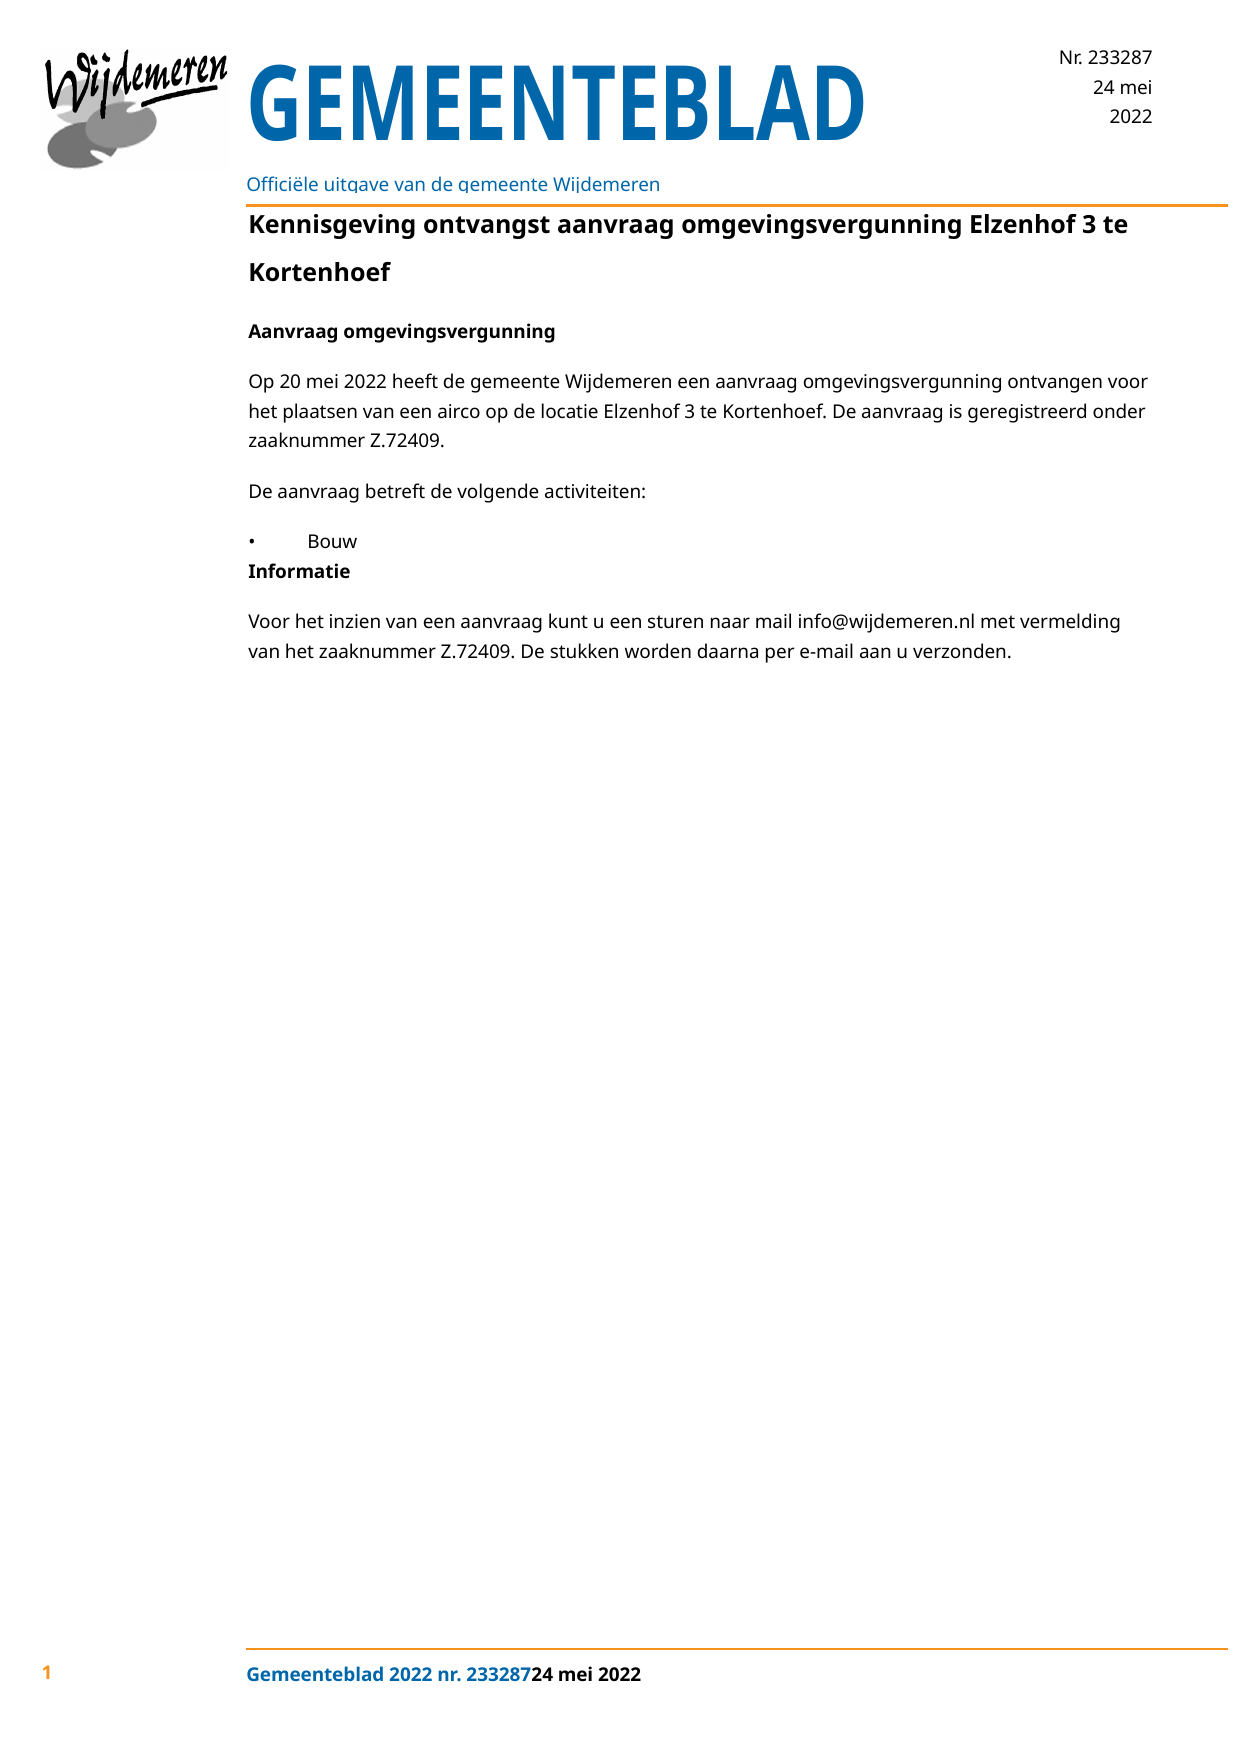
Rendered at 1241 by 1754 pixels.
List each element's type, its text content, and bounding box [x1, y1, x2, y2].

text Op 20 mei 2022 heeft de gemeente Wijdemeren een aanvraag omgevingsvergunning ontvangen voor het plaatsen van een airco op de locatie Elzenhof 3 te Kortenhoef. De aanvraag is geregistreerd onder zaaknummer Z.72409. [248, 368, 1152, 453]
text Aanvraag omgevingsvergunning [248, 318, 1152, 344]
text De aanvraag betreft de volgende activiteiten: [248, 478, 1152, 504]
text Voor het inzien van een aanvraag kunt u een sturen naar mail info@wijdemeren.nl met vermelding van het zaaknummer Z.72409. De stukken worden daarna per e-mail aan u verzonden. [248, 608, 1152, 664]
text Informatie [248, 558, 1152, 584]
list Bouw [248, 528, 1152, 554]
picture [41, 47, 231, 172]
text Kennisgeving ontvangst aanvraag omgevingsvergunning Elzenhof 3 te Kortenhoef [248, 207, 1152, 288]
